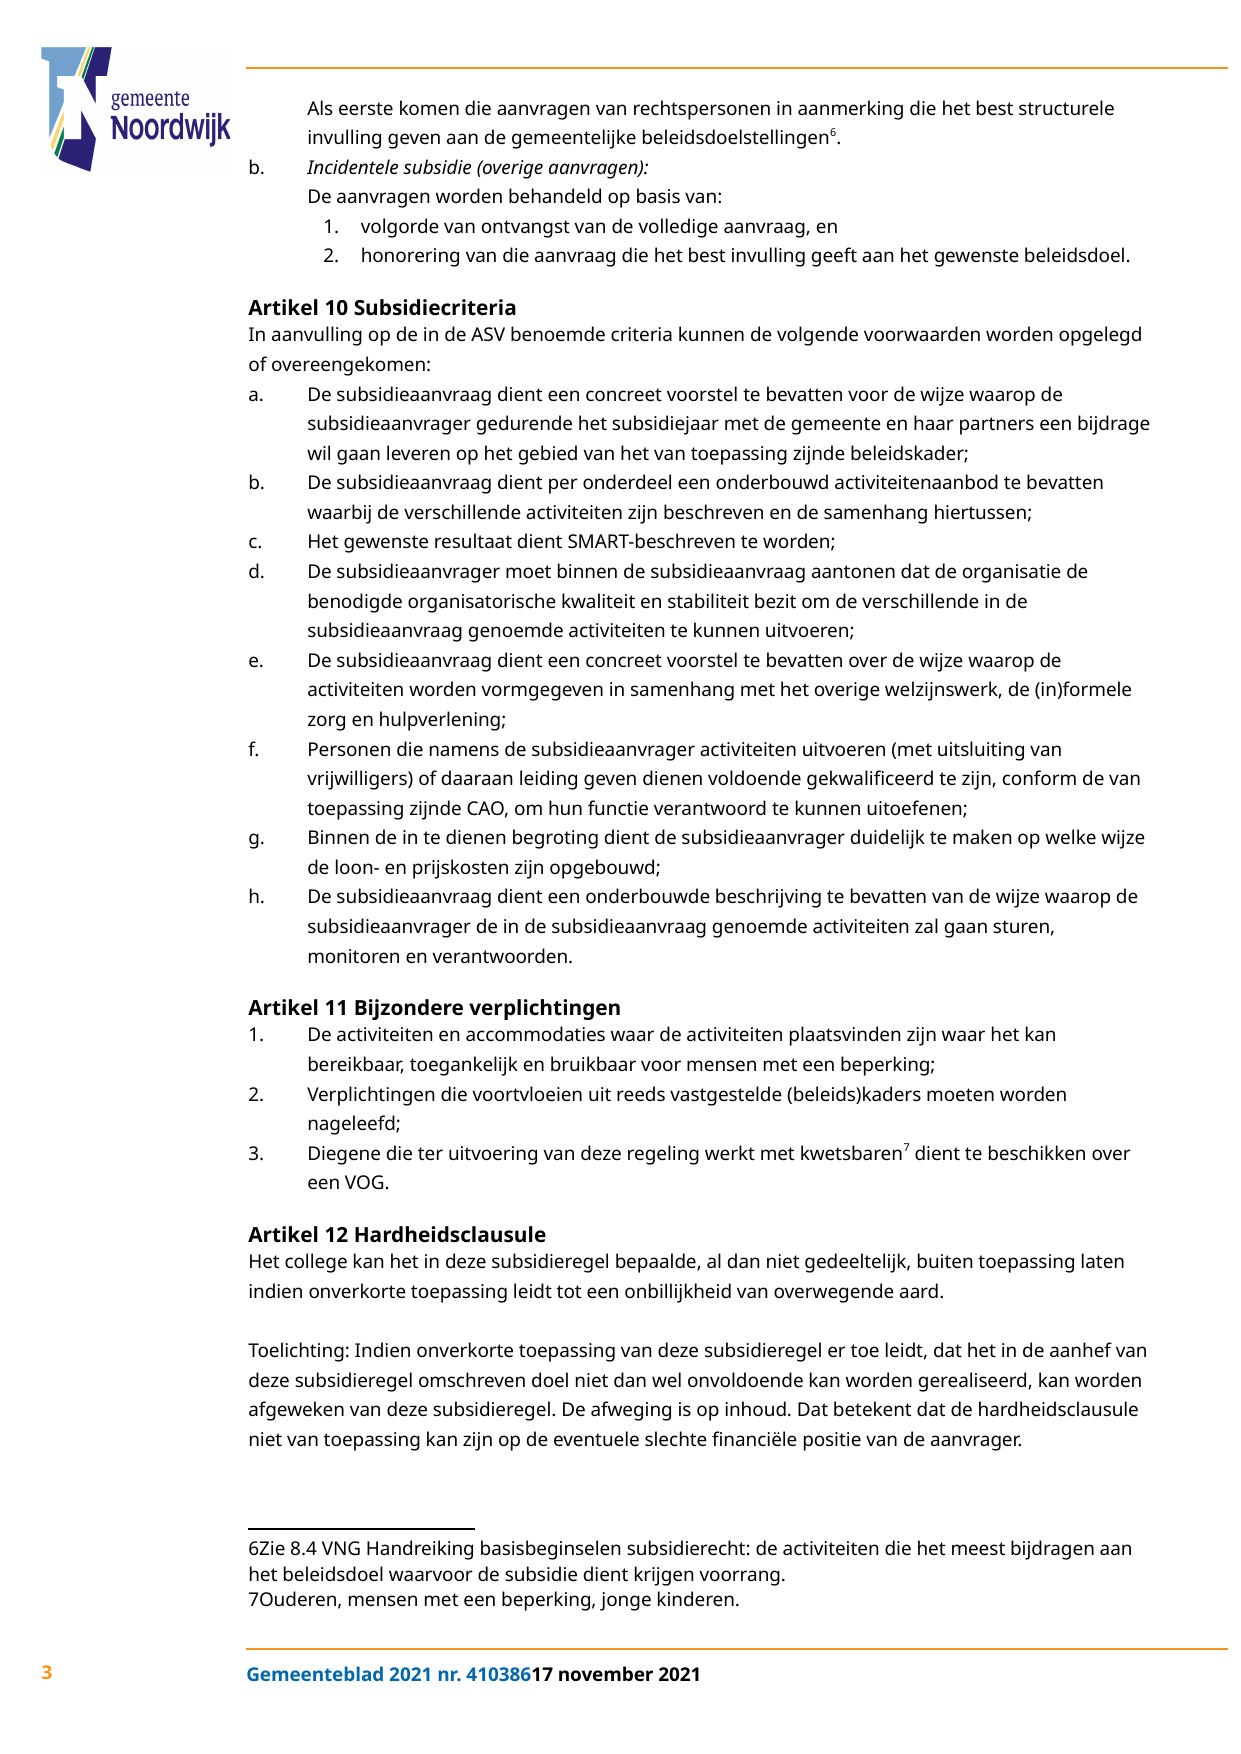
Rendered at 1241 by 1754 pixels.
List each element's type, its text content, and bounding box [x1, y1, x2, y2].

list De aanvragen worden behandeld op basis van: [248, 183, 1152, 209]
list Ouderen, mensen met een beperking, jonge kinderen. [248, 1586, 1152, 1612]
text Artikel 10 Subsidiecriteria [248, 293, 1152, 322]
list Personen die namens de subsidieaanvrager activiteiten uitvoeren (met uitsluiting van vrijwilligers) of daaraan leiding geven dienen voldoende gekwalificeerd te zijn, conform de van toepassing zijnde CAO, om hun functie verantwoord te kunnen uitoefenen; [248, 736, 1152, 821]
list De subsidieaanvraag dient een concreet voorstel te bevatten over de wijze waarop de activiteiten worden vormgegeven in samenhang met het overige welzijnswerk, de (in)formele zorg en hulpverlening; [248, 647, 1152, 732]
picture [41, 47, 231, 172]
list De subsidieaanvrager moet binnen de subsidieaanvraag aantonen dat de organisatie de benodigde organisatorische kwaliteit en stabiliteit bezit om de verschillende in de subsidieaanvraag genoemde activiteiten te kunnen uitvoeren; [248, 558, 1152, 643]
list honorering van die aanvraag die het best invulling geeft aan het gewenste beleidsdoel. [323, 243, 1152, 268]
list De subsidieaanvraag dient een concreet voorstel te bevatten voor de wijze waarop de subsidieaanvrager gedurende het subsidiejaar met de gemeente en haar partners een bijdrage wil gaan leveren op het gebied van het van toepassing zijnde beleidskader; [248, 381, 1152, 466]
text Het college kan het in deze subsidieregel bepaalde, al dan niet gedeeltelijk, buiten toepassing laten indien onverkorte toepassing leidt tot een onbillijkheid van overwegende aard. [248, 1248, 1152, 1304]
list Zie 8.4 VNG Handreiking basisbeginselen subsidierecht: de activiteiten die het meest bijdragen aan het beleidsdoel waarvoor de subsidie dient krijgen voorrang. [248, 1535, 1152, 1586]
list De subsidieaanvraag dient per onderdeel een onderbouwd activiteitenaanbod te bevatten waarbij de verschillende activiteiten zijn beschreven en de samenhang hiertussen; [248, 469, 1152, 525]
list Het gewenste resultaat dient SMART-beschreven te worden; [248, 529, 1152, 554]
text Artikel 12 Hardheidsclausule [248, 1220, 1152, 1248]
list Diegene die ter uitvoering van deze regeling werkt met kwetsbaren dient te beschikken over een VOG. [248, 1140, 1152, 1195]
list De subsidieaanvraag dient een onderbouwde beschrijving te bevatten van de wijze waarop de subsidieaanvrager de in de subsidieaanvraag genoemde activiteiten zal gaan sturen, monitoren en verantwoorden. [248, 884, 1152, 968]
table_header Toelichting: Indien onverkorte toepassing van deze subsidieregel er toe leidt, dat het in de aanhef van deze subsidieregel omschreven doel niet dan wel onvoldoende kan worden gerealiseerd, kan worden afgeweken van deze subsidieregel. De afweging is op inhoud. Dat betekent dat de hardheidsclausule niet van toepassing kan zijn op de eventuele slechte financiële positie van de aanvrager. [248, 1337, 1152, 1452]
list volgorde van ontvangst van de volledige aanvraag, en [323, 213, 1152, 239]
list De activiteiten en accommodaties waar de activiteiten plaatsvinden zijn waar het kan bereikbaar, toegankelijk en bruikbaar voor mensen met een beperking; [248, 1022, 1152, 1077]
list Verplichtingen die voortvloeien uit reeds vastgestelde (beleids)kaders moeten worden nageleefd; [248, 1081, 1152, 1136]
list Als eerste komen die aanvragen van rechtspersonen in aanmerking die het best structurele invulling geven aan de gemeentelijke beleidsdoelstellingen. [248, 95, 1152, 150]
text In aanvulling op de in de ASV benoemde criteria kunnen de volgende voorwaarden worden opgelegd of overeengekomen: [248, 322, 1152, 377]
list Incidentele subsidie (overige aanvragen): [248, 154, 1152, 180]
list Binnen de in te dienen begroting dient de subsidieaanvrager duidelijk te maken op welke wijze de loon- en prijskosten zijn opgebouwd; [248, 824, 1152, 880]
text Artikel 11 Bijzondere verplichtingen [248, 993, 1152, 1022]
